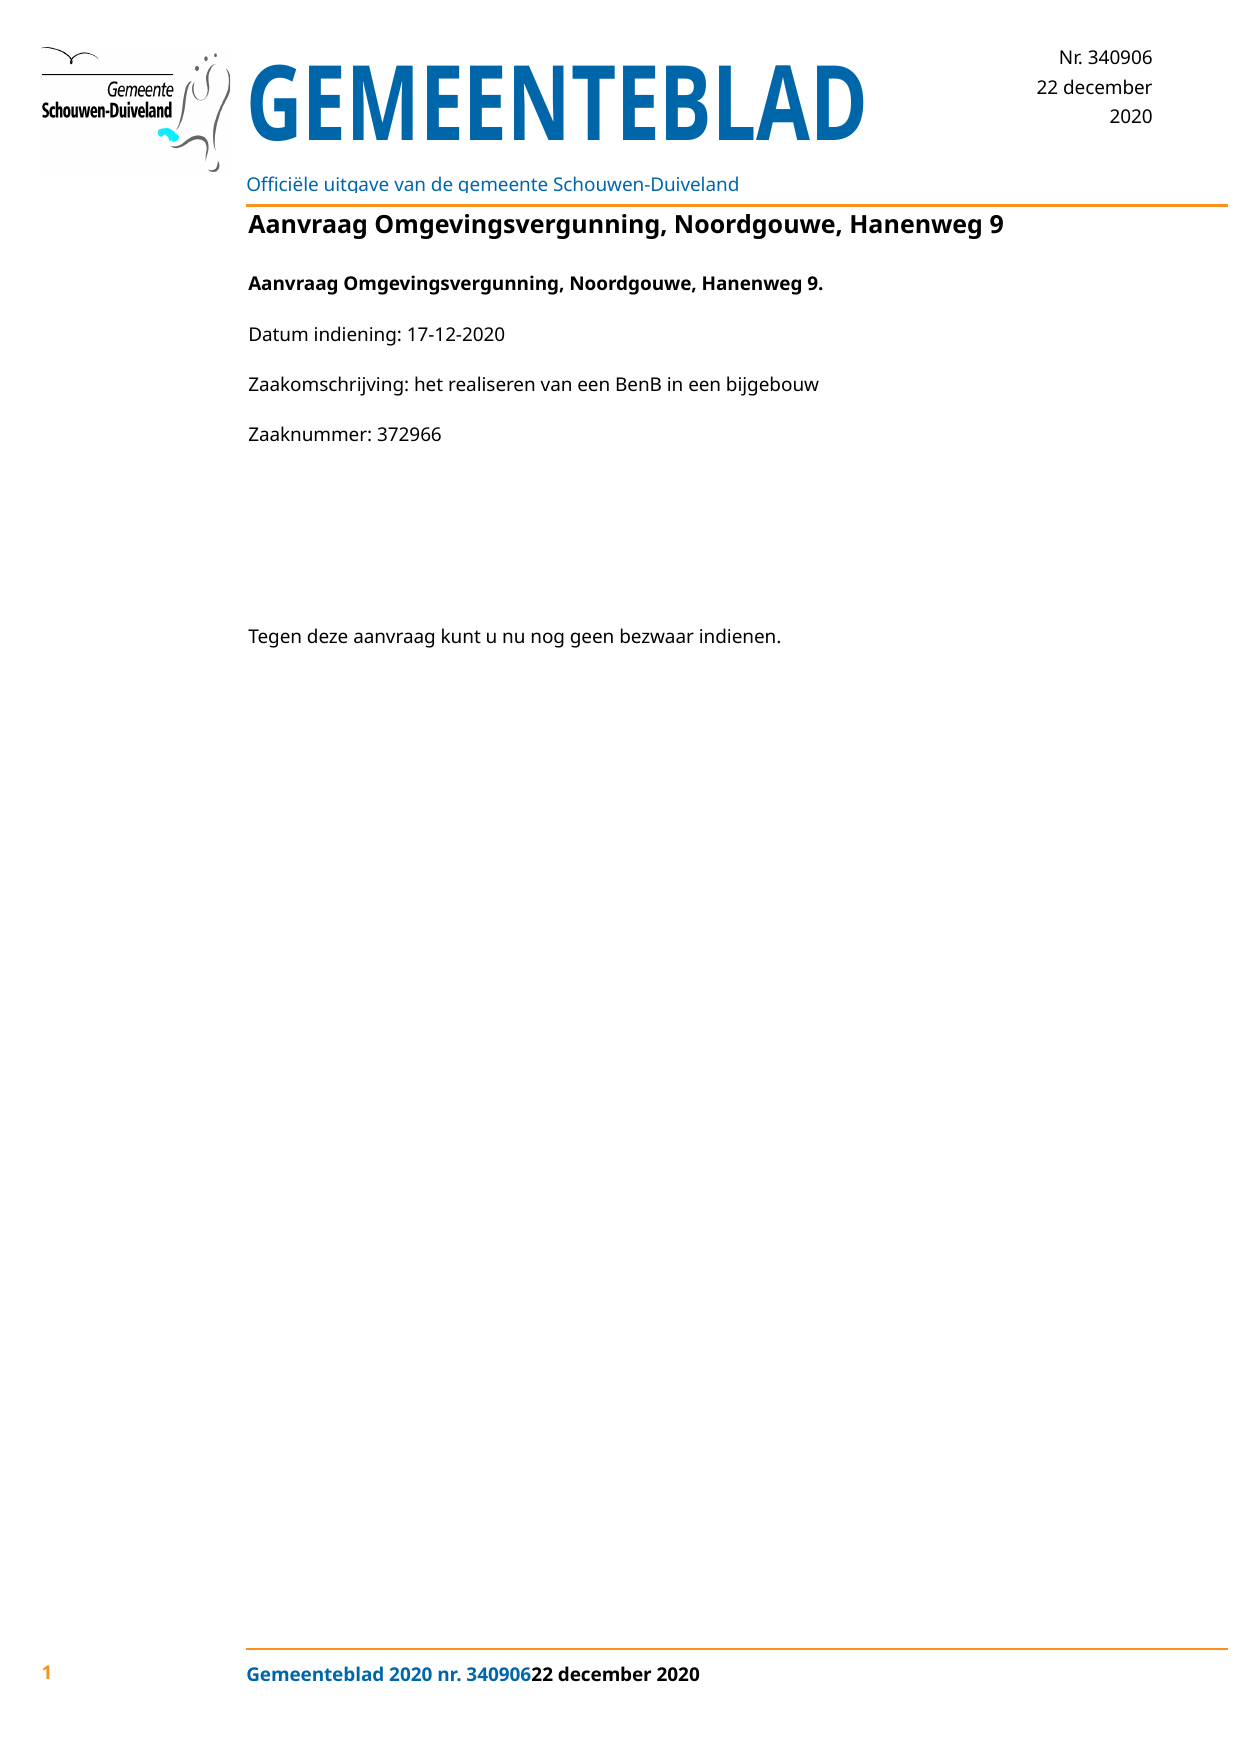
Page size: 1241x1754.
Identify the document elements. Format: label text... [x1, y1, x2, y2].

picture [41, 47, 231, 172]
text Zaaknummer: 372966 [248, 422, 1152, 447]
text Aanvraag Omgevingsvergunning, Noordgouwe, Hanenweg 9. [248, 270, 1152, 296]
text Zaakomschrijving: het realiseren van een BenB in een bijgebouw [248, 371, 1152, 397]
text Aanvraag Omgevingsvergunning, Noordgouwe, Hanenweg 9 [248, 207, 1152, 241]
text Tegen deze aanvraag kunt u nu nog geen bezwaar indienen. [248, 623, 1152, 649]
text Datum indiening: 17-12-2020 [248, 321, 1152, 346]
